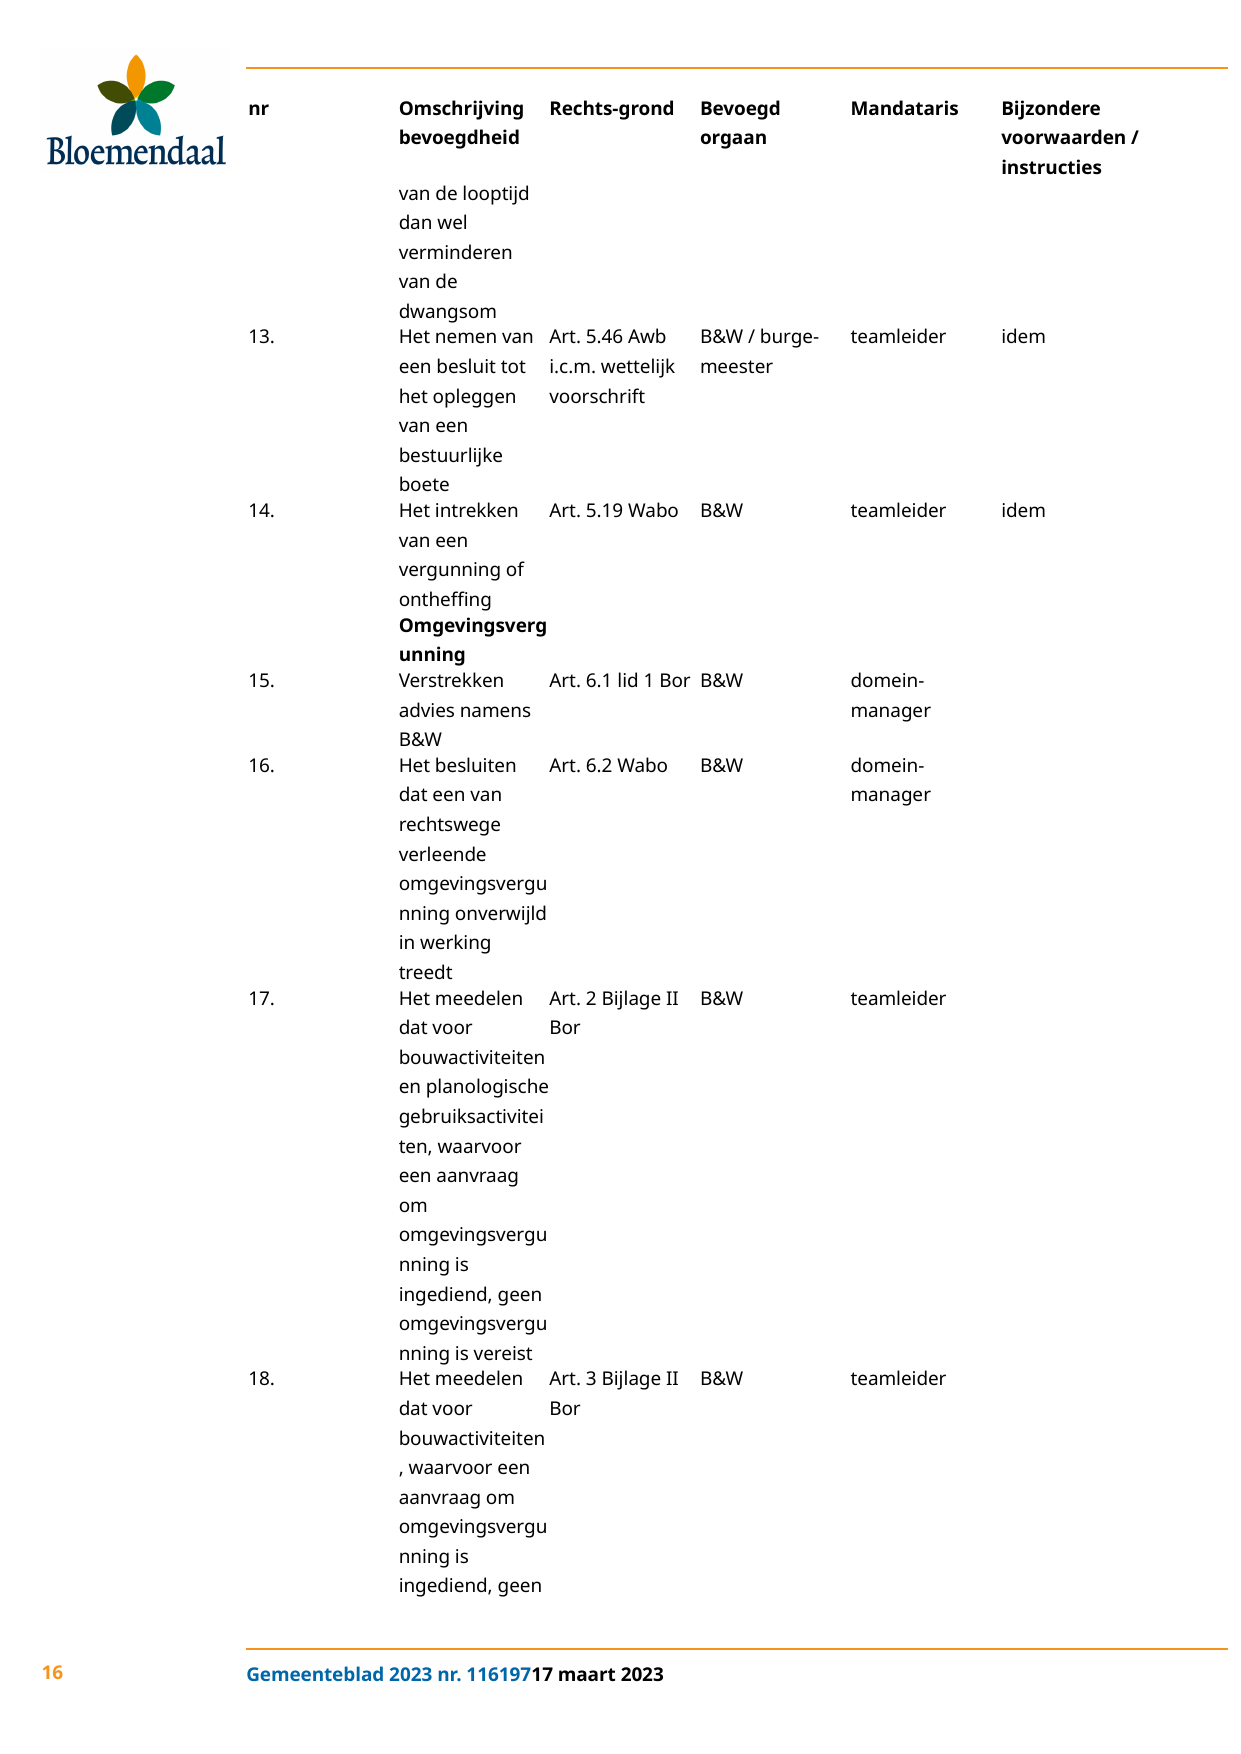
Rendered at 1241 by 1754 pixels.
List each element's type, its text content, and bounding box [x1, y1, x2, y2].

table_cell B&W [700, 667, 850, 752]
table_cell teamleider [850, 1366, 1001, 1598]
table_cell Art. 3 Bijlage II Bor [549, 1366, 700, 1598]
table_cell [248, 324, 398, 497]
picture [41, 47, 231, 172]
table_cell [1001, 752, 1152, 985]
table_cell [248, 498, 398, 612]
table_cell Art. 6.2 Wabo [549, 752, 700, 985]
table_cell Art. 5.19 Wabo [549, 498, 700, 612]
table_cell [700, 612, 850, 667]
table_cell Het meedelen dat voor bouwactiviteiten, waarvoor een aanvraag om omgevingsvergunning is ingediend, geen [399, 1366, 549, 1598]
table_cell teamleider [850, 498, 1001, 612]
table_cell [248, 1366, 398, 1598]
table_cell Omgevingsvergunning [399, 612, 549, 667]
table_cell [1001, 180, 1152, 324]
table_cell B&W [700, 752, 850, 985]
table_cell teamleider [850, 324, 1001, 497]
table_cell Art. 2 Bijlage II Bor [549, 985, 700, 1366]
table_cell [248, 985, 398, 1366]
table_cell [850, 180, 1001, 324]
table_cell domein-manager [850, 667, 1001, 752]
table_cell B&W [700, 1366, 850, 1598]
table_cell B&W / burge-meester [700, 324, 850, 497]
table_cell [549, 612, 700, 667]
table_header Mandataris [850, 95, 1001, 180]
table_cell domein-manager [850, 752, 1001, 985]
table_cell Verstrekken advies namens B&W [399, 667, 549, 752]
table_cell Art. 5.46 Awb i.c.m. wettelijk voorschrift [549, 324, 700, 497]
table_cell Het besluiten dat een van rechtswege verleende omgevingsvergunning onverwijld in werking treedt [399, 752, 549, 985]
table_cell idem [1001, 498, 1152, 612]
table_cell Het nemen van een besluit tot het opleggen van een bestuurlijke boete [399, 324, 549, 497]
table_cell [1001, 667, 1152, 752]
table_cell B&W [700, 498, 850, 612]
table_cell [248, 180, 398, 324]
table_cell [1001, 612, 1152, 667]
table_cell Het meedelen dat voor bouwactiviteiten en planologische gebruiksactiviteiten, waarvoor een aanvraag om omgevingsvergunning is ingediend, geen omgevingsvergunning is vereist [399, 985, 549, 1366]
table_cell [248, 752, 398, 985]
table_cell van de looptijd dan wel verminderen van de dwangsom [399, 180, 549, 324]
table_header Omschrijving bevoegdheid [399, 95, 549, 180]
table_cell teamleider [850, 985, 1001, 1366]
table_cell [1001, 1366, 1152, 1598]
table_cell B&W [700, 985, 850, 1366]
table_cell [850, 612, 1001, 667]
table_cell idem [1001, 324, 1152, 497]
table_header Rechts-grond [549, 95, 700, 180]
table_cell [549, 180, 700, 324]
table_cell [248, 667, 398, 752]
table_cell [1001, 985, 1152, 1366]
table_header Bevoegd orgaan [700, 95, 850, 180]
table_cell [700, 180, 850, 324]
table_cell [248, 612, 398, 667]
table_cell Art. 6.1 lid 1 Bor [549, 667, 700, 752]
table_header Bijzondere voorwaarden / instructies [1001, 95, 1152, 180]
table_cell Het intrekken van een vergunning of ontheffing [399, 498, 549, 612]
table_header nr [248, 95, 398, 180]
